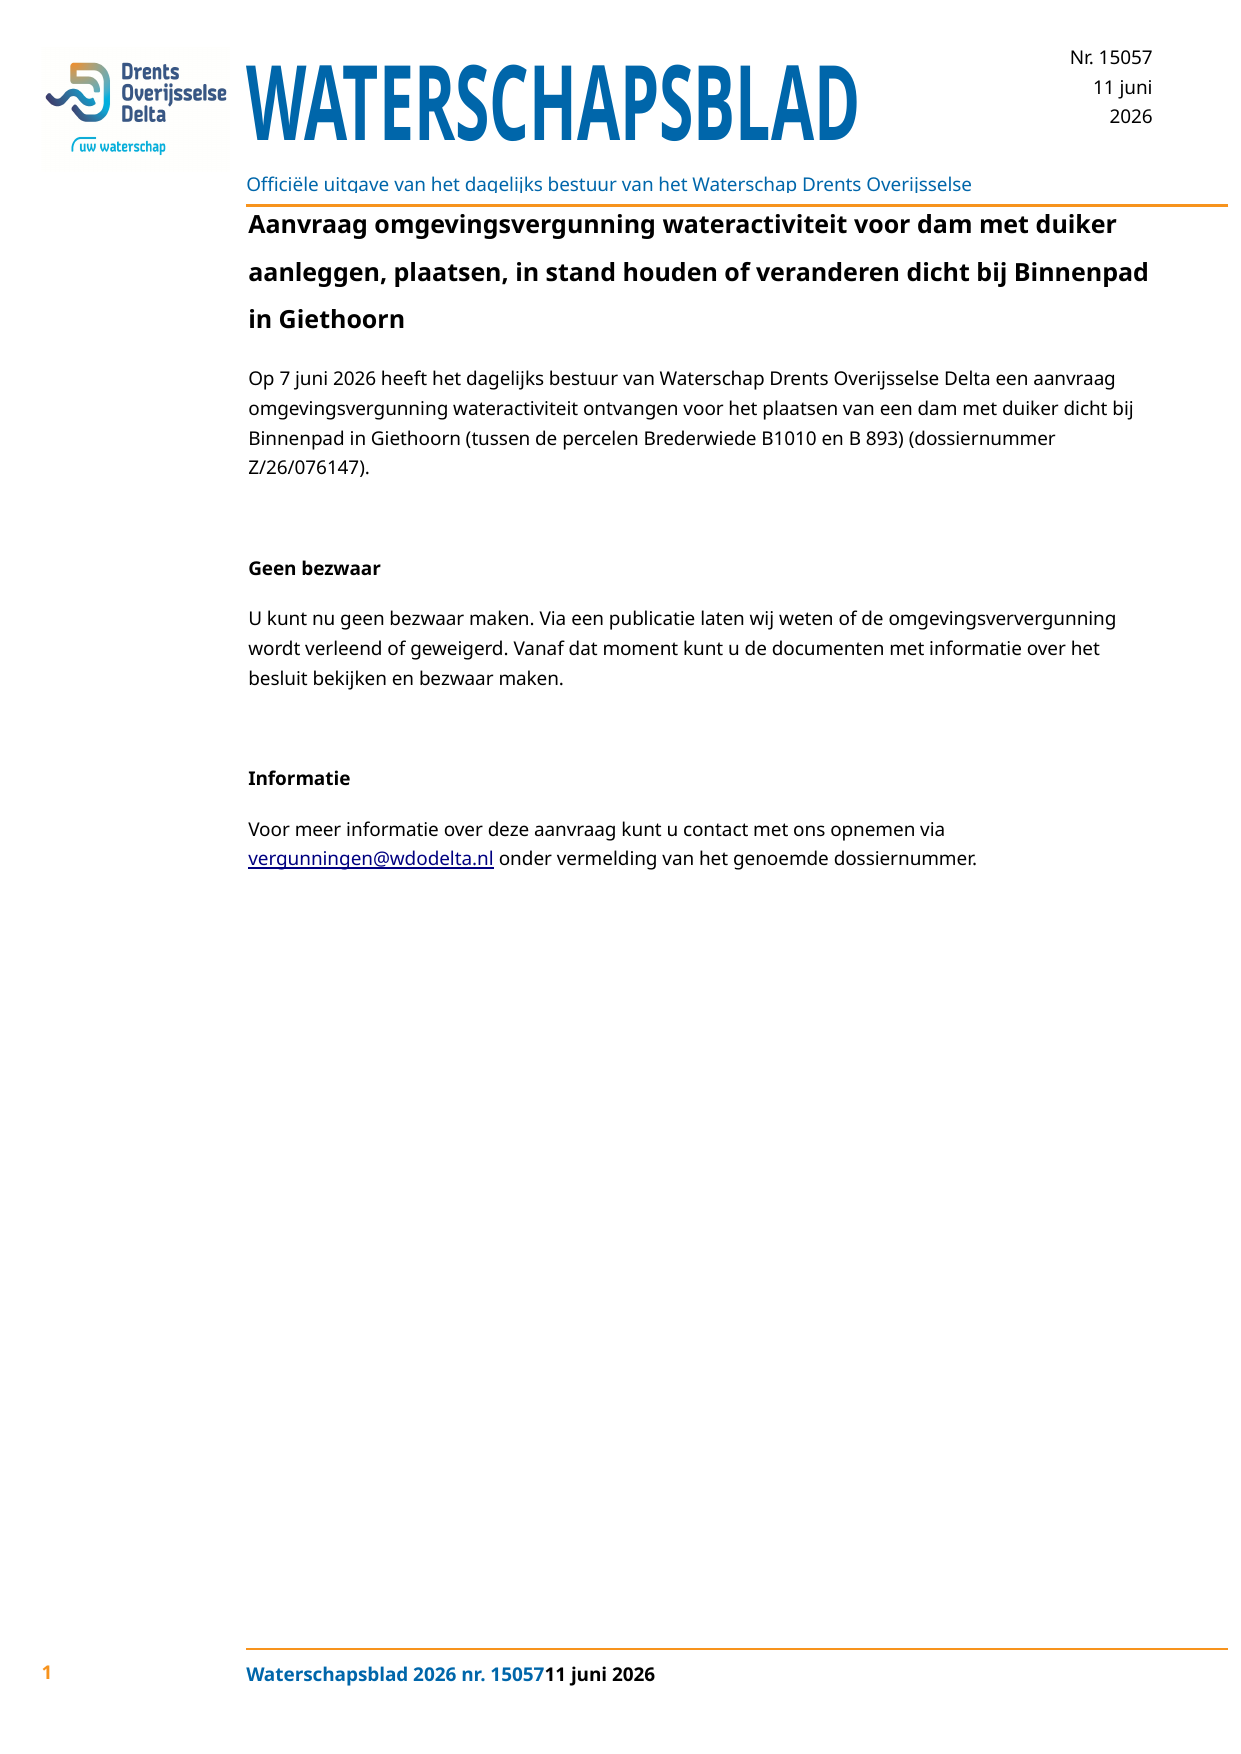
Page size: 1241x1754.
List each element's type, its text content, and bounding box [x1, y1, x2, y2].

text U kunt nu geen bezwaar maken. Via een publicatie laten wij weten of de omgevingsververgunning wordt verleend of geweigerd. Vanaf dat moment kunt u de documenten met informatie over het besluit bekijken en bezwaar maken. [248, 606, 1152, 690]
text Voor meer informatie over deze aanvraag kunt u contact met ons opnemen via vergunningen@wdodelta.nl onder vermelding van het genoemde dossiernummer. [248, 816, 1152, 871]
text Aanvraag omgevingsvergunning wateractiviteit voor dam met duiker aanleggen, plaatsen, in stand houden of veranderen dicht bij Binnenpad in Giethoorn [248, 207, 1152, 336]
picture [41, 47, 231, 172]
text Geen bezwaar [248, 555, 1152, 581]
text Informatie [248, 766, 1152, 791]
text Op 7 juni 2026 heeft het dagelijks bestuur van Waterschap Drents Overijsselse Delta een aanvraag omgevingsvergunning wateractiviteit ontvangen voor het plaatsen van een dam met duiker dicht bij Binnenpad in Giethoorn (tussen de percelen Brederwiede B1010 en B 893) (dossiernummer Z/26/076147). [248, 366, 1152, 480]
